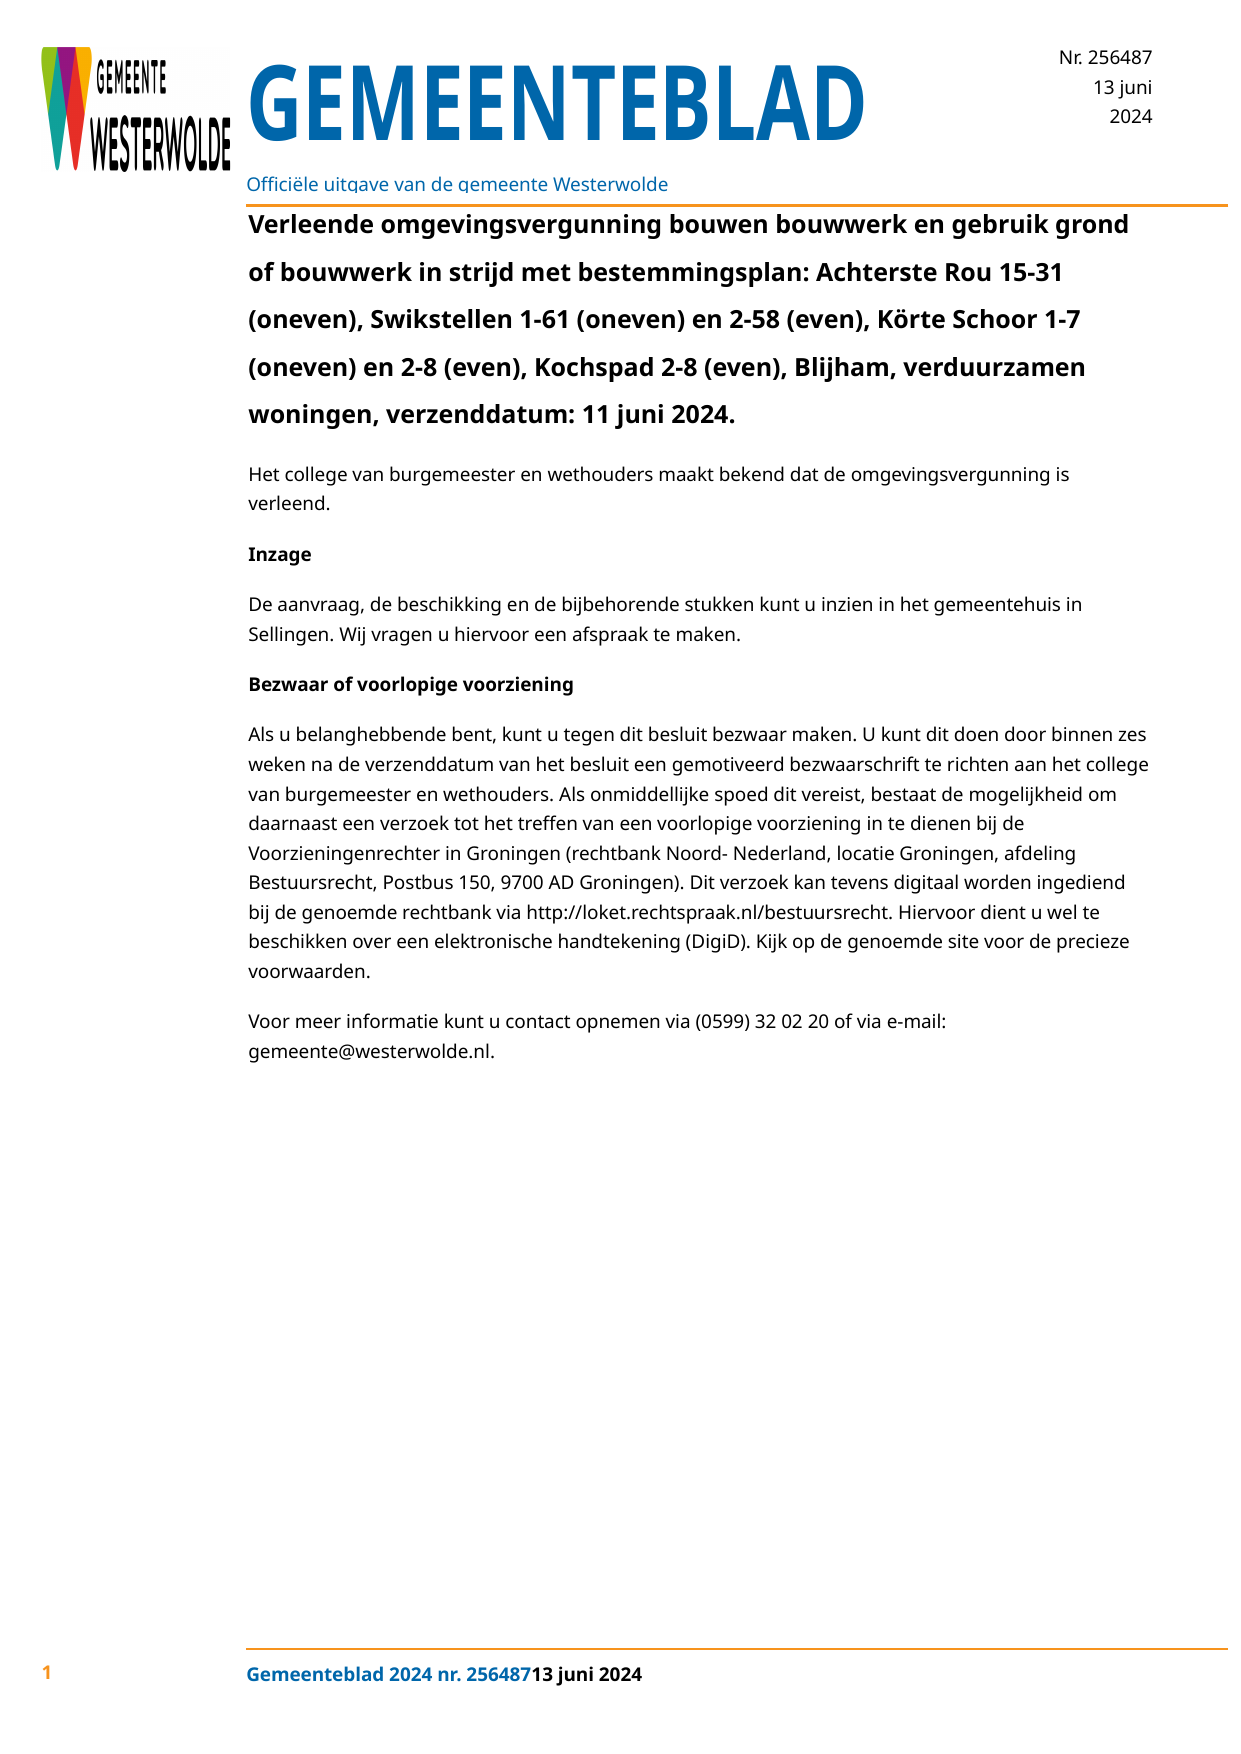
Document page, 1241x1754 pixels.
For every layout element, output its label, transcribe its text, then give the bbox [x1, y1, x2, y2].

text De aanvraag, de beschikking en de bijbehorende stukken kunt u inzien in het gemeentehuis in Sellingen. Wij vragen u hiervoor een afspraak te maken. [248, 591, 1152, 646]
text Verleende omgevingsvergunning bouwen bouwwerk en gebruik grond of bouwwerk in strijd met bestemmingsplan: Achterste Rou 15-31 (oneven), Swikstellen 1-61 (oneven) en 2-58 (even), Körte Schoor 1-7 (oneven) en 2-8 (even), Kochspad 2-8 (even), Blijham, verduurzamen woningen, verzenddatum: 11 juni 2024. [248, 207, 1152, 431]
text Inzage [248, 541, 1152, 566]
text Het college van burgemeester en wethouders maakt bekend dat de omgevingsvergunning is verleend. [248, 461, 1152, 516]
picture [41, 47, 231, 172]
text Als u belanghebbende bent, kunt u tegen dit besluit bezwaar maken. U kunt dit doen door binnen zes weken na de verzenddatum van het besluit een gemotiveerd bezwaarschrift te richten aan het college van burgemeester en wethouders. Als onmiddellijke spoed dit vereist, bestaat de mogelijkheid om daarnaast een verzoek tot het treffen van een voorlopige voorziening in te dienen bij de Voorzieningenrechter in Groningen (rechtbank Noord- Nederland, locatie Groningen, afdeling Bestuursrecht, Postbus 150, 9700 AD Groningen). Dit verzoek kan tevens digitaal worden ingediend bij de genoemde rechtbank via http://loket.rechtspraak.nl/bestuursrecht. Hiervoor dient u wel te beschikken over een elektronische handtekening (DigiD). Kijk op de genoemde site voor de precieze voorwaarden. [248, 722, 1152, 984]
text Voor meer informatie kunt u contact opnemen via (0599) 32 02 20 of via e-mail: gemeente@westerwolde.nl. [248, 1009, 1152, 1064]
text Bezwaar of voorlopige voorziening [248, 671, 1152, 697]
